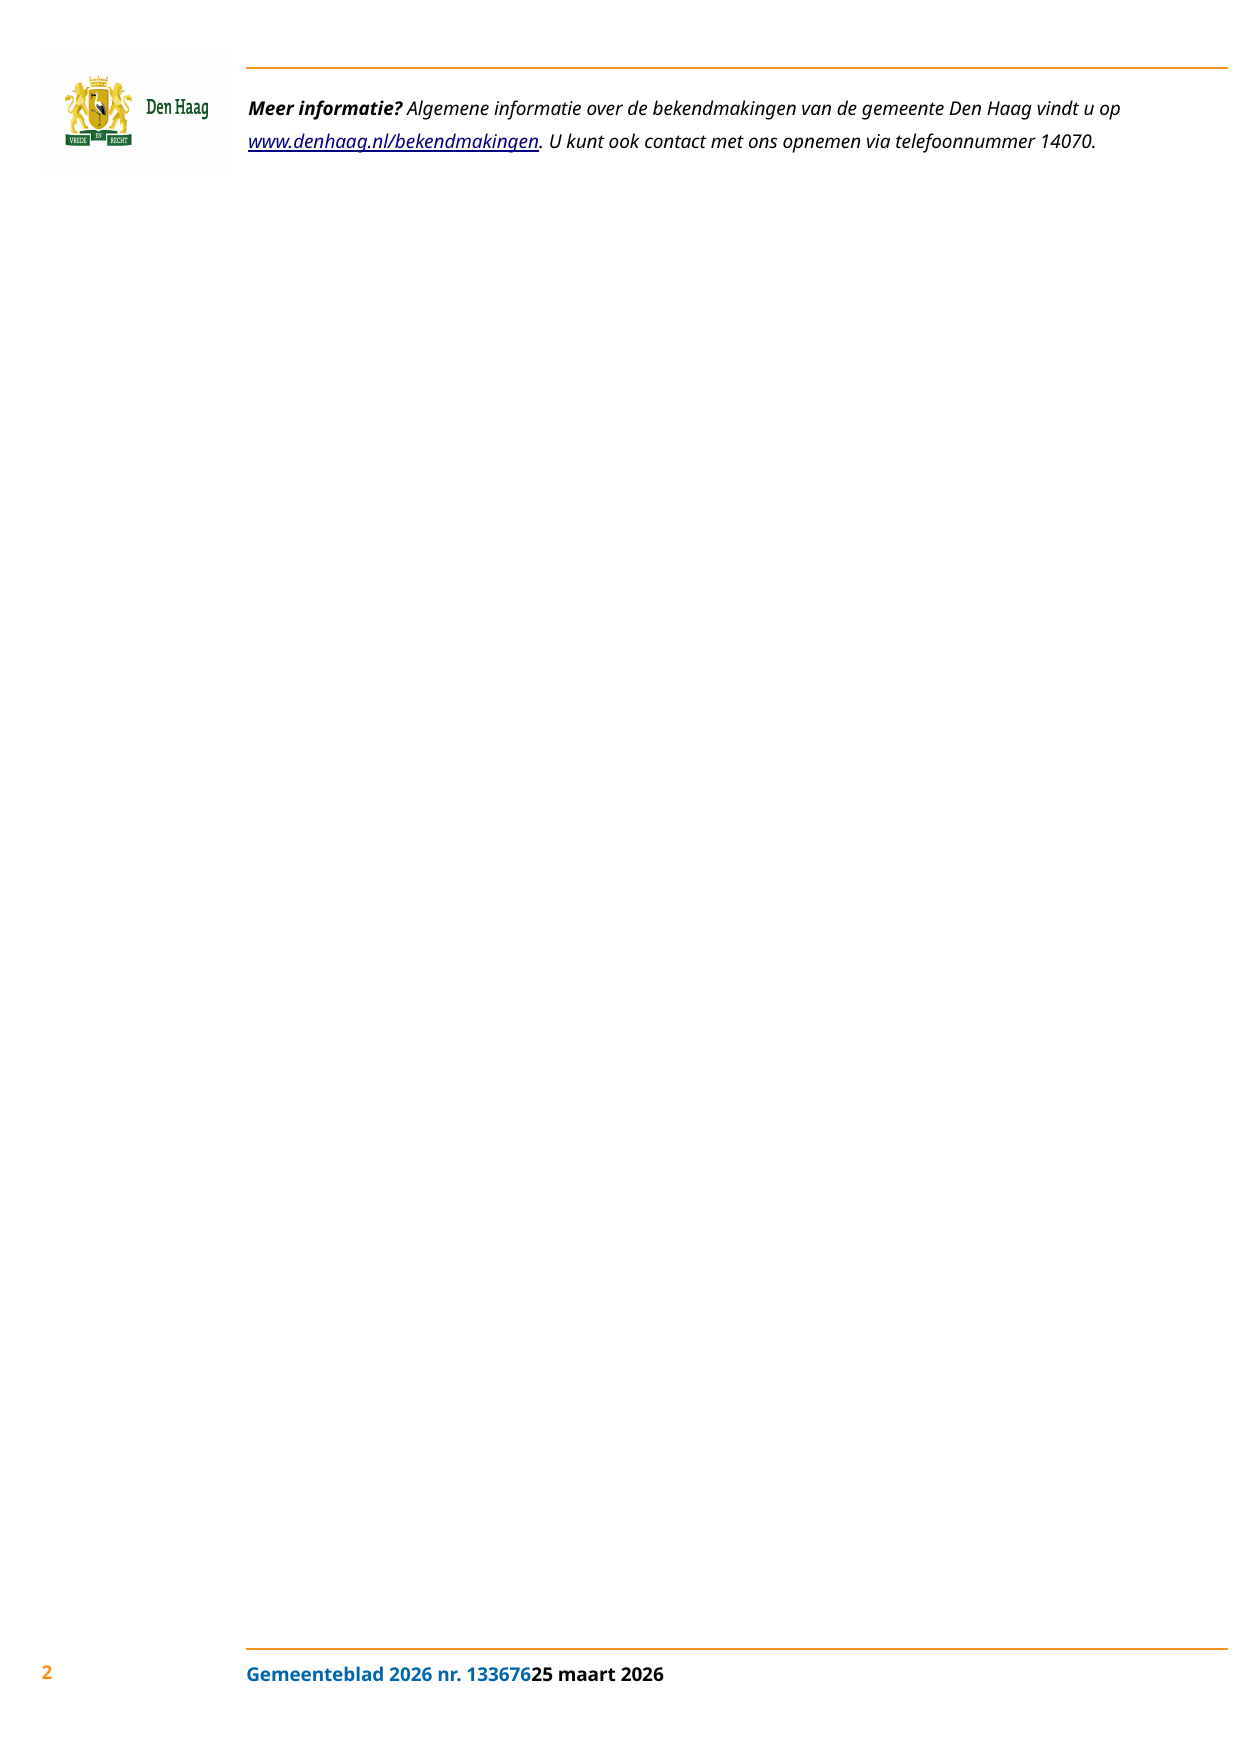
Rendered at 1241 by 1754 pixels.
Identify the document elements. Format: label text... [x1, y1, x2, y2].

text Meer informatie? Algemene informatie over de bekendmakingen van de gemeente Den Haag vindt u op www.denhaag.nl/bekendmakingen. U kunt ook contact met ons opnemen via telefoonnummer 14070. [248, 95, 1152, 154]
picture [41, 47, 231, 172]
